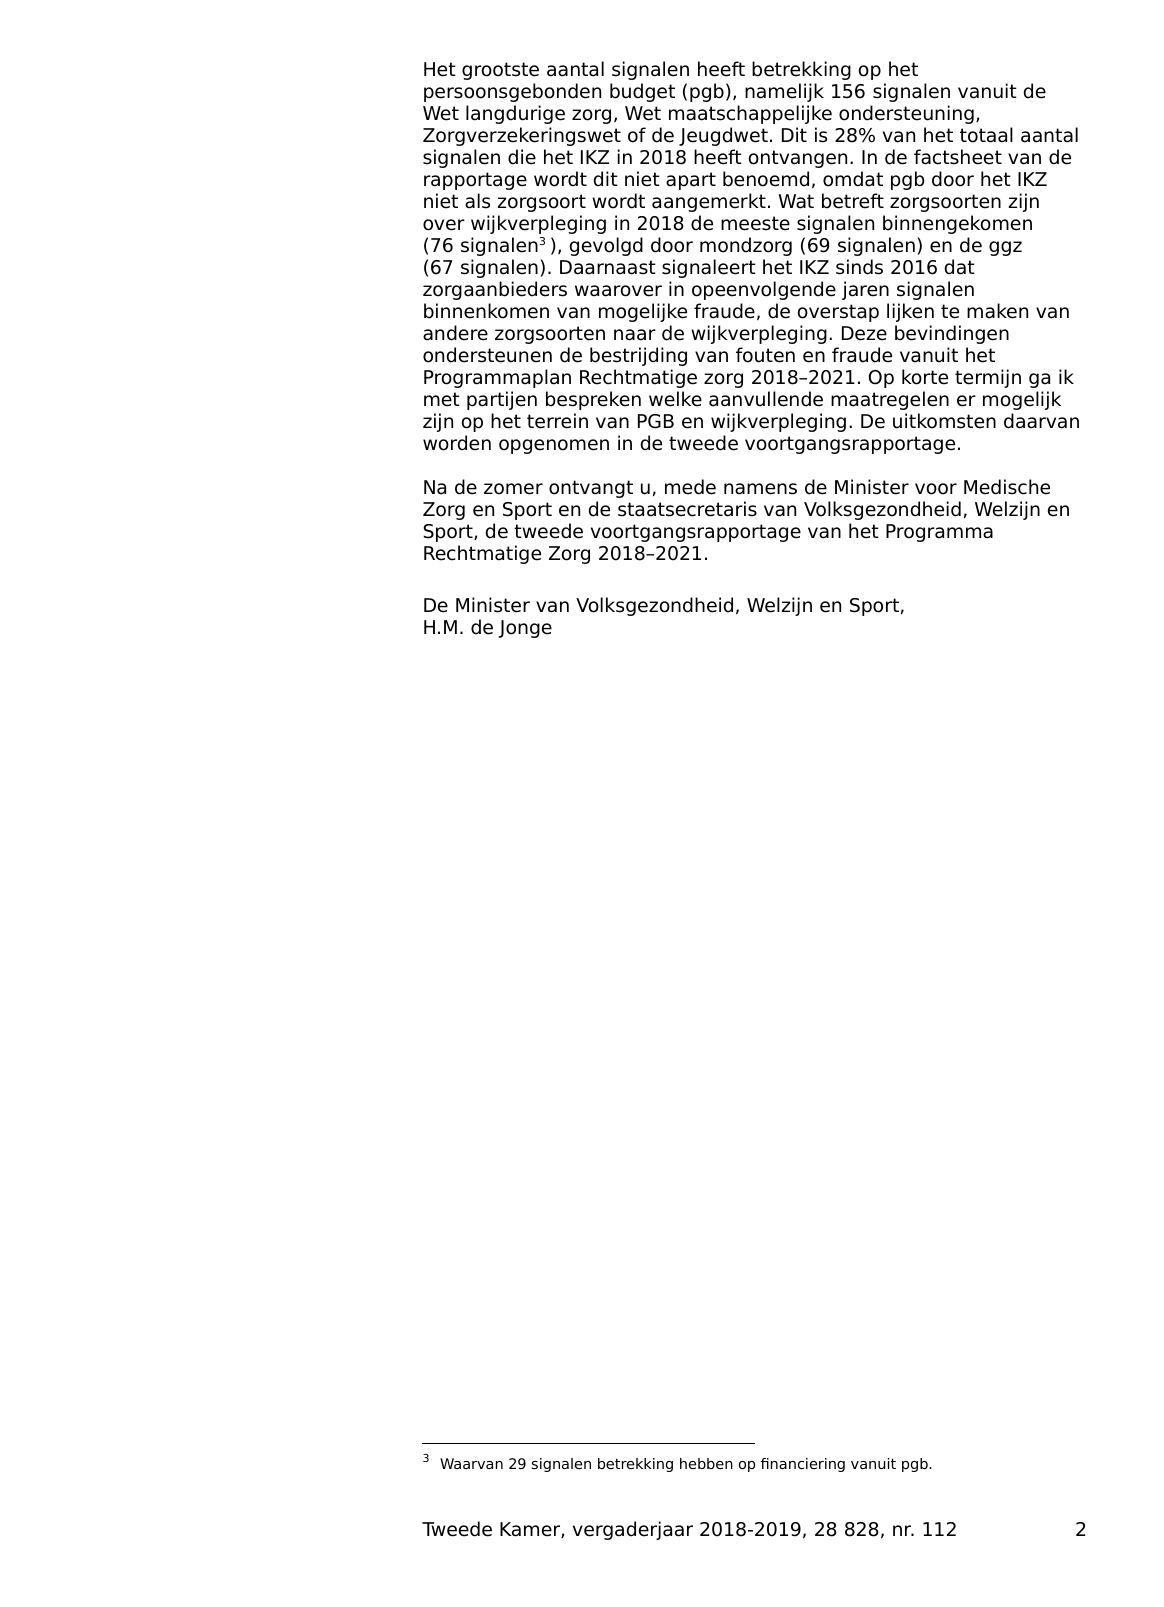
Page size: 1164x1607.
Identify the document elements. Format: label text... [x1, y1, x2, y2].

text Na de zomer ontvangt u, mede namens de Minister voor Medische Zorg en Sport en de staatsecretaris van Volksgezondheid, Welzijn en Sport, de tweede voortgangsrapportage van het Programma Rechtmatige Zorg 2018–2021. [422, 477, 1087, 565]
text Waarvan 29 signalen betrekking hebben op financiering vanuit pgb. [422, 1452, 1087, 1474]
text De Minister van Volksgezondheid, Welzijn en Sport, H.M. de Jonge [422, 595, 1087, 639]
text Het grootste aantal signalen heeft betrekking op het persoonsgebonden budget (pgb), namelijk 156 signalen vanuit de Wet langdurige zorg, Wet maatschappelijke ondersteuning, Zorgverzekeringswet of de Jeugdwet. Dit is 28% van het totaal aantal signalen die het IKZ in 2018 heeft ontvangen. In de factsheet van de rapportage wordt dit niet apart benoemd, omdat pgb door het IKZ niet als zorgsoort wordt aangemerkt. Wat betreft zorgsoorten zijn over wijkverpleging in 2018 de meeste signalen binnengekomen (76 signalen), gevolgd door mondzorg (69 signalen) en de ggz (67 signalen). Daarnaast signaleert het IKZ sinds 2016 dat zorgaanbieders waarover in opeenvolgende jaren signalen binnenkomen van mogelijke fraude, de overstap lijken te maken van andere zorgsoorten naar de wijkverpleging. Deze bevindingen ondersteunen de bestrijding van fouten en fraude vanuit het Programmaplan Rechtmatige zorg 2018–2021. Op korte termijn ga ik met partijen bespreken welke aanvullende maatregelen er mogelijk zijn op het terrein van PGB en wijkverpleging. De uitkomsten daarvan worden opgenomen in de tweede voortgangsrapportage. [422, 59, 1087, 455]
